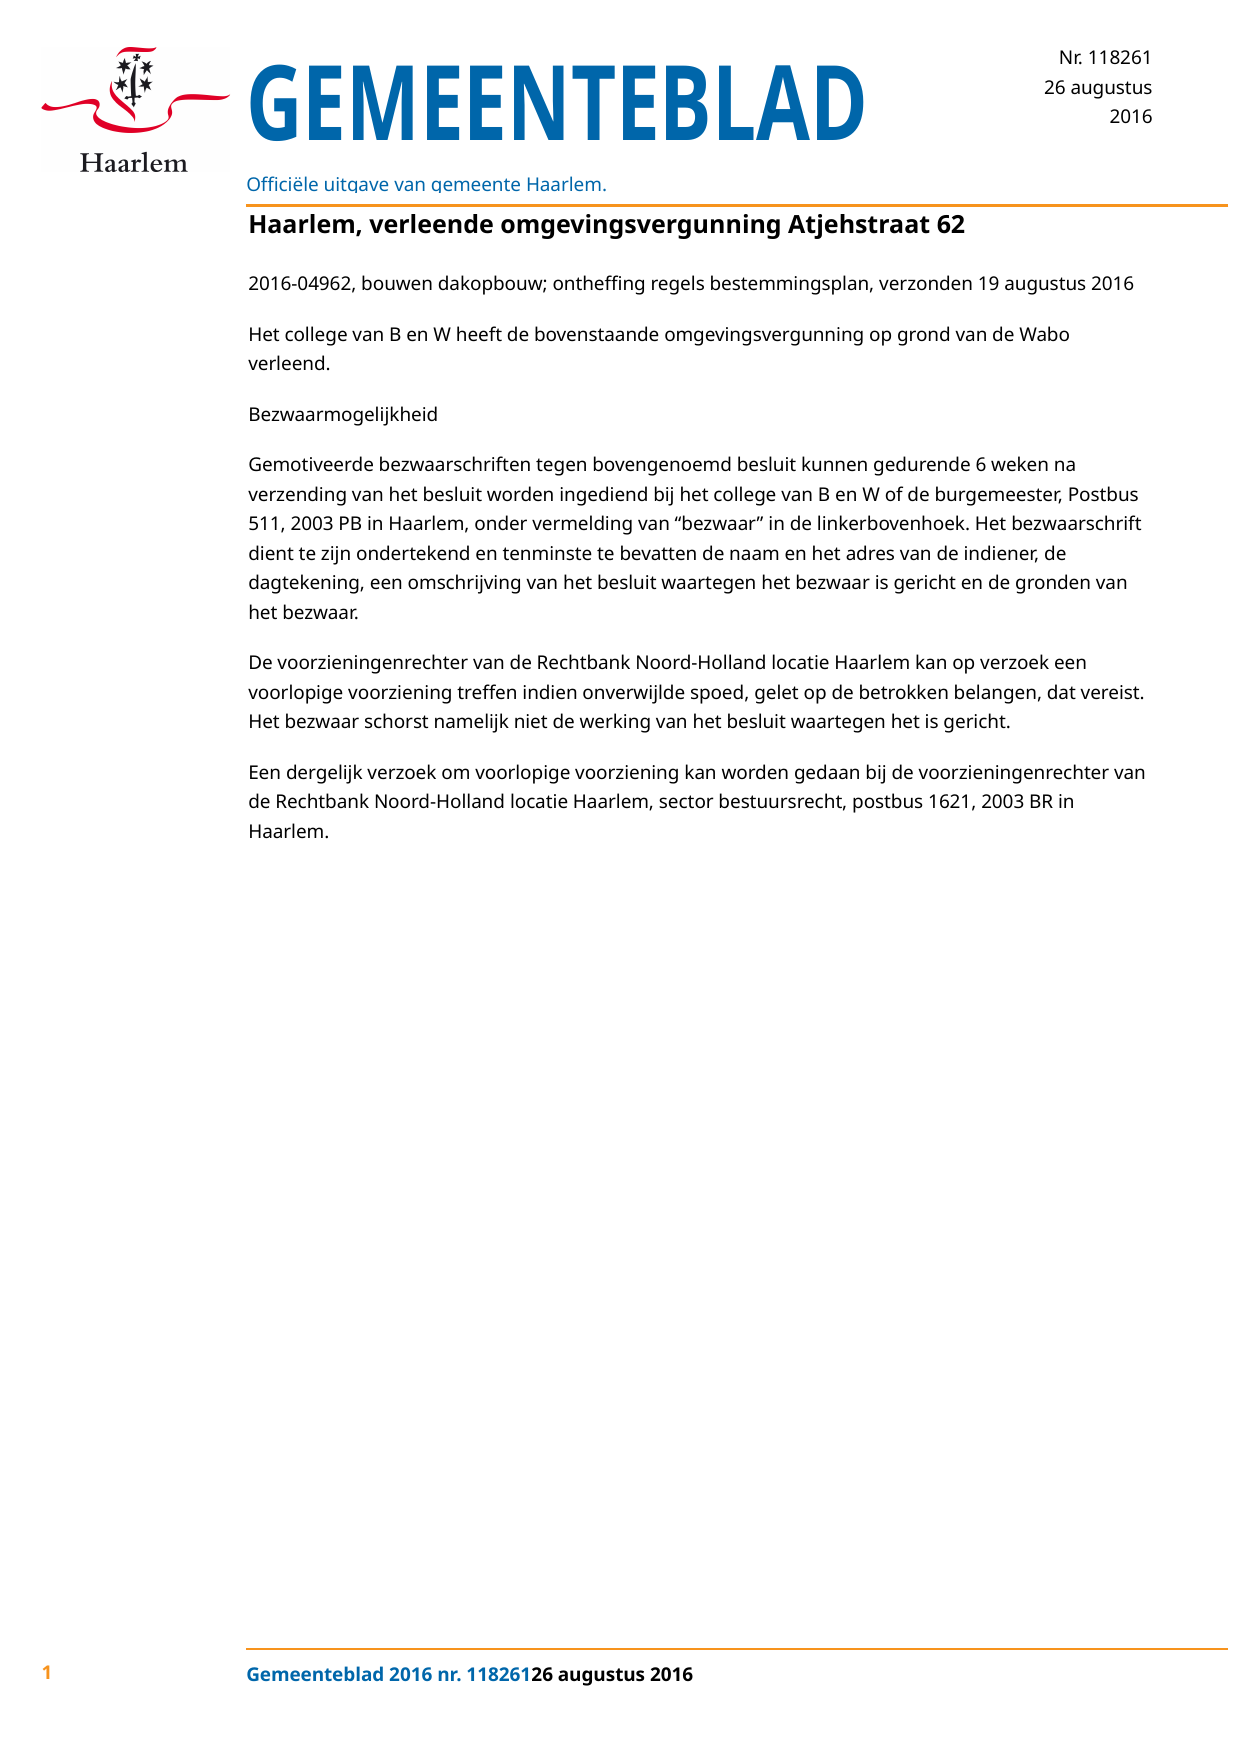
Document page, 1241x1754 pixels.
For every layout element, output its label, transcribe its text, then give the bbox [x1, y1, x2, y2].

text Gemotiveerde bezwaarschriften tegen bovengenoemd besluit kunnen gedurende 6 weken na verzending van het besluit worden ingediend bij het college van B en W of de burgemeester, Postbus 511, 2003 PB in Haarlem, onder vermelding van “bezwaar” in de linkerbovenhoek. Het bezwaarschrift dient te zijn ondertekend en tenminste te bevatten de naam en het adres van de indiener, de dagtekening, een omschrijving van het besluit waartegen het bezwaar is gericht en de gronden van het bezwaar. [248, 451, 1152, 625]
picture [41, 47, 231, 172]
text 2016-04962, bouwen dakopbouw; ontheffing regels bestemmingsplan, verzonden 19 augustus 2016 [248, 270, 1152, 296]
text Een dergelijk verzoek om voorlopige voorziening kan worden gedaan bij de voorzieningenrechter van de Rechtbank Noord-Holland locatie Haarlem, sector bestuursrecht, postbus 1621, 2003 BR in Haarlem. [248, 759, 1152, 844]
text Het college van B en W heeft de bovenstaande omgevingsvergunning op grond van de Wabo verleend. [248, 321, 1152, 376]
text Haarlem, verleende omgevingsvergunning Atjehstraat 62 [248, 207, 1152, 241]
text Bezwaarmogelijkheid [248, 401, 1152, 426]
text De voorzieningenrechter van de Rechtbank Noord-Holland locatie Haarlem kan op verzoek een voorlopige voorziening treffen indien onverwijlde spoed, gelet op de betrokken belangen, dat vereist. Het bezwaar schorst namelijk niet de werking van het besluit waartegen het is gericht. [248, 649, 1152, 734]
